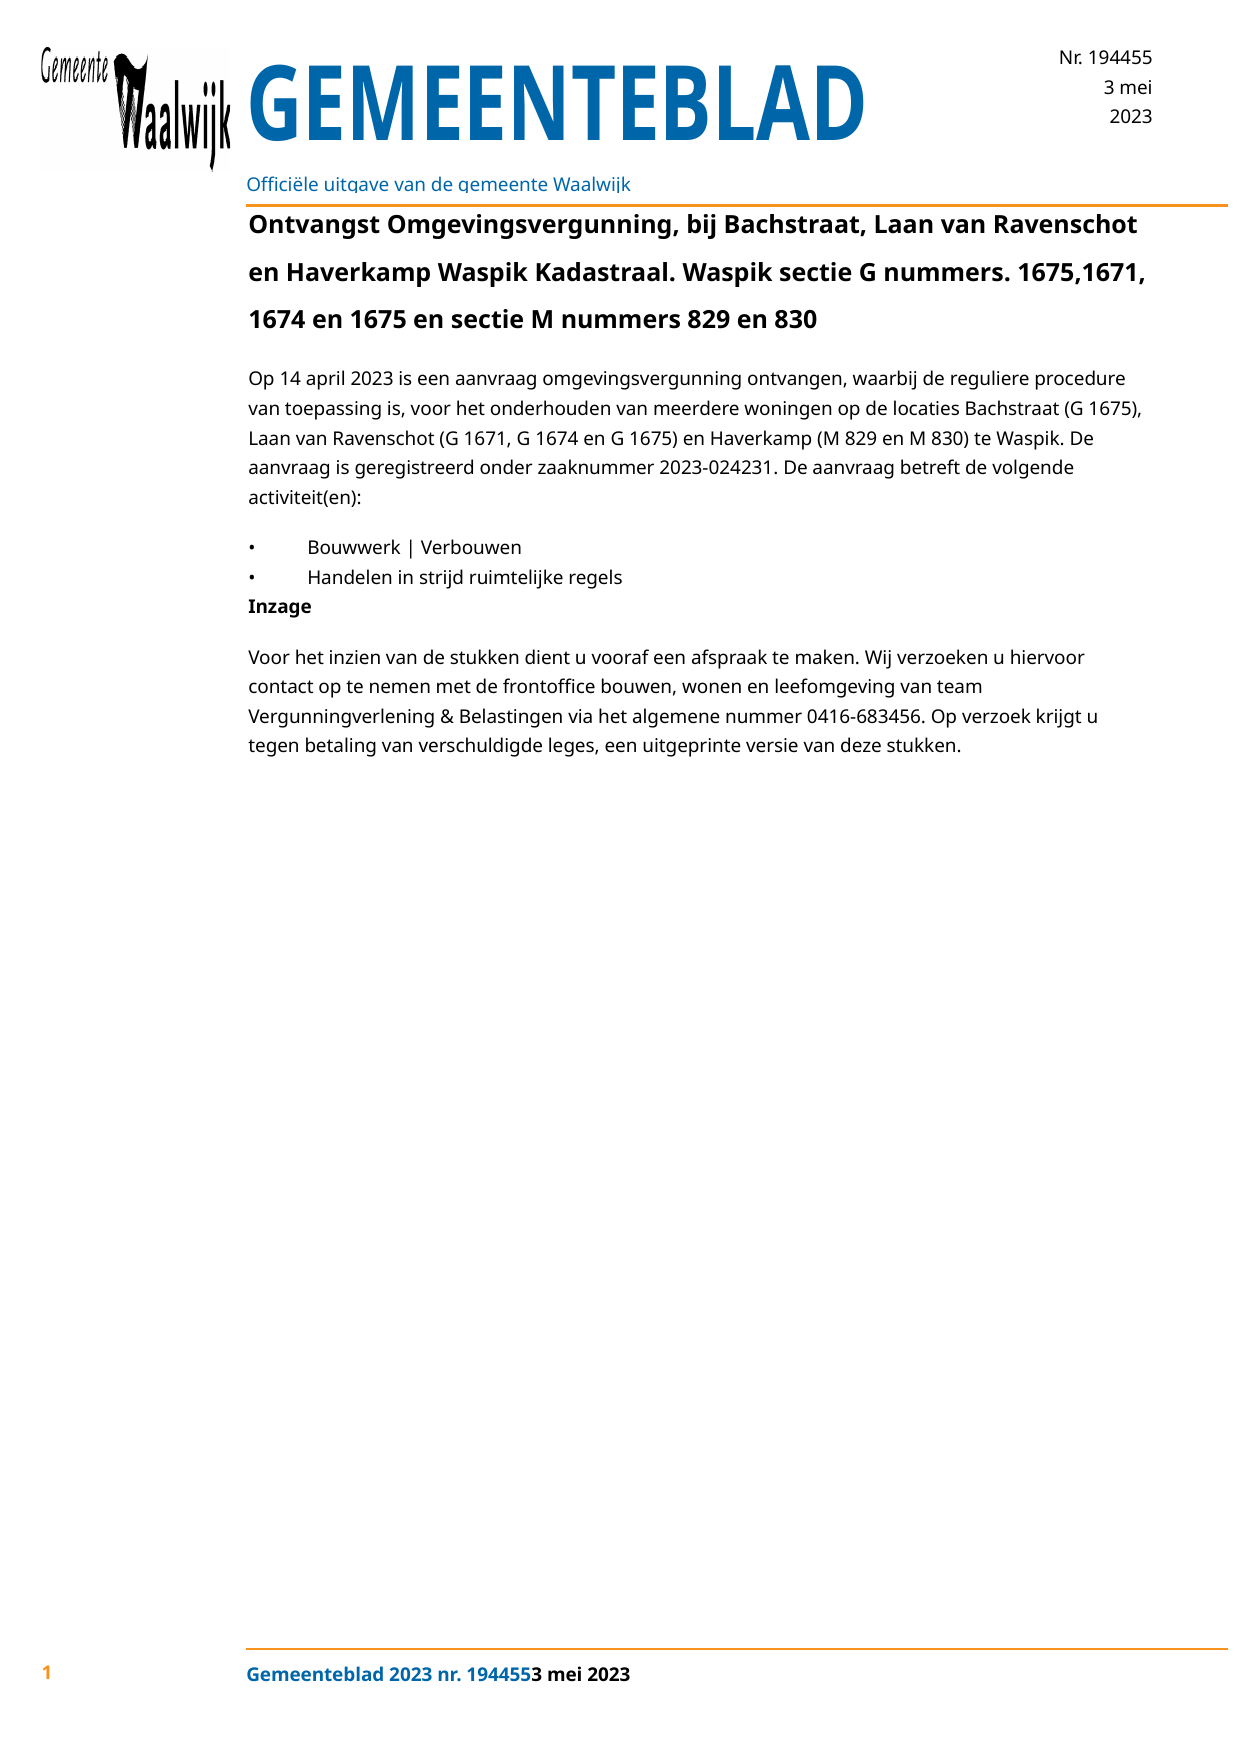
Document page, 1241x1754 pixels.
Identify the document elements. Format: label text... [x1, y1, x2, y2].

list Bouwwerk | Verbouwen [248, 534, 1152, 560]
text Voor het inzien van de stukken dient u vooraf een afspraak te maken. Wij verzoeken u hiervoor contact op te nemen met de frontoffice bouwen, wonen en leefomgeving van team Vergunningverlening & Belastingen via het algemene nummer 0416-683456. Op verzoek krijgt u tegen betaling van verschuldigde leges, een uitgeprinte versie van deze stukken. [248, 644, 1152, 758]
list Handelen in strijd ruimtelijke regels [248, 564, 1152, 589]
picture [41, 47, 231, 172]
text Op 14 april 2023 is een aanvraag omgevingsvergunning ontvangen, waarbij de reguliere procedure van toepassing is, voor het onderhouden van meerdere woningen op de locaties Bachstraat (G 1675), Laan van Ravenschot (G 1671, G 1674 en G 1675) en Haverkamp (M 829 en M 830) te Waspik. De aanvraag is geregistreerd onder zaaknummer 2023-024231. De aanvraag betreft de volgende activiteit(en): [248, 366, 1152, 509]
text Ontvangst Omgevingsvergunning, bij Bachstraat, Laan van Ravenschot en Haverkamp Waspik Kadastraal. Waspik sectie G nummers. 1675,1671, 1674 en 1675 en sectie M nummers 829 en 830 [248, 207, 1152, 336]
text Inzage [248, 593, 1152, 619]
